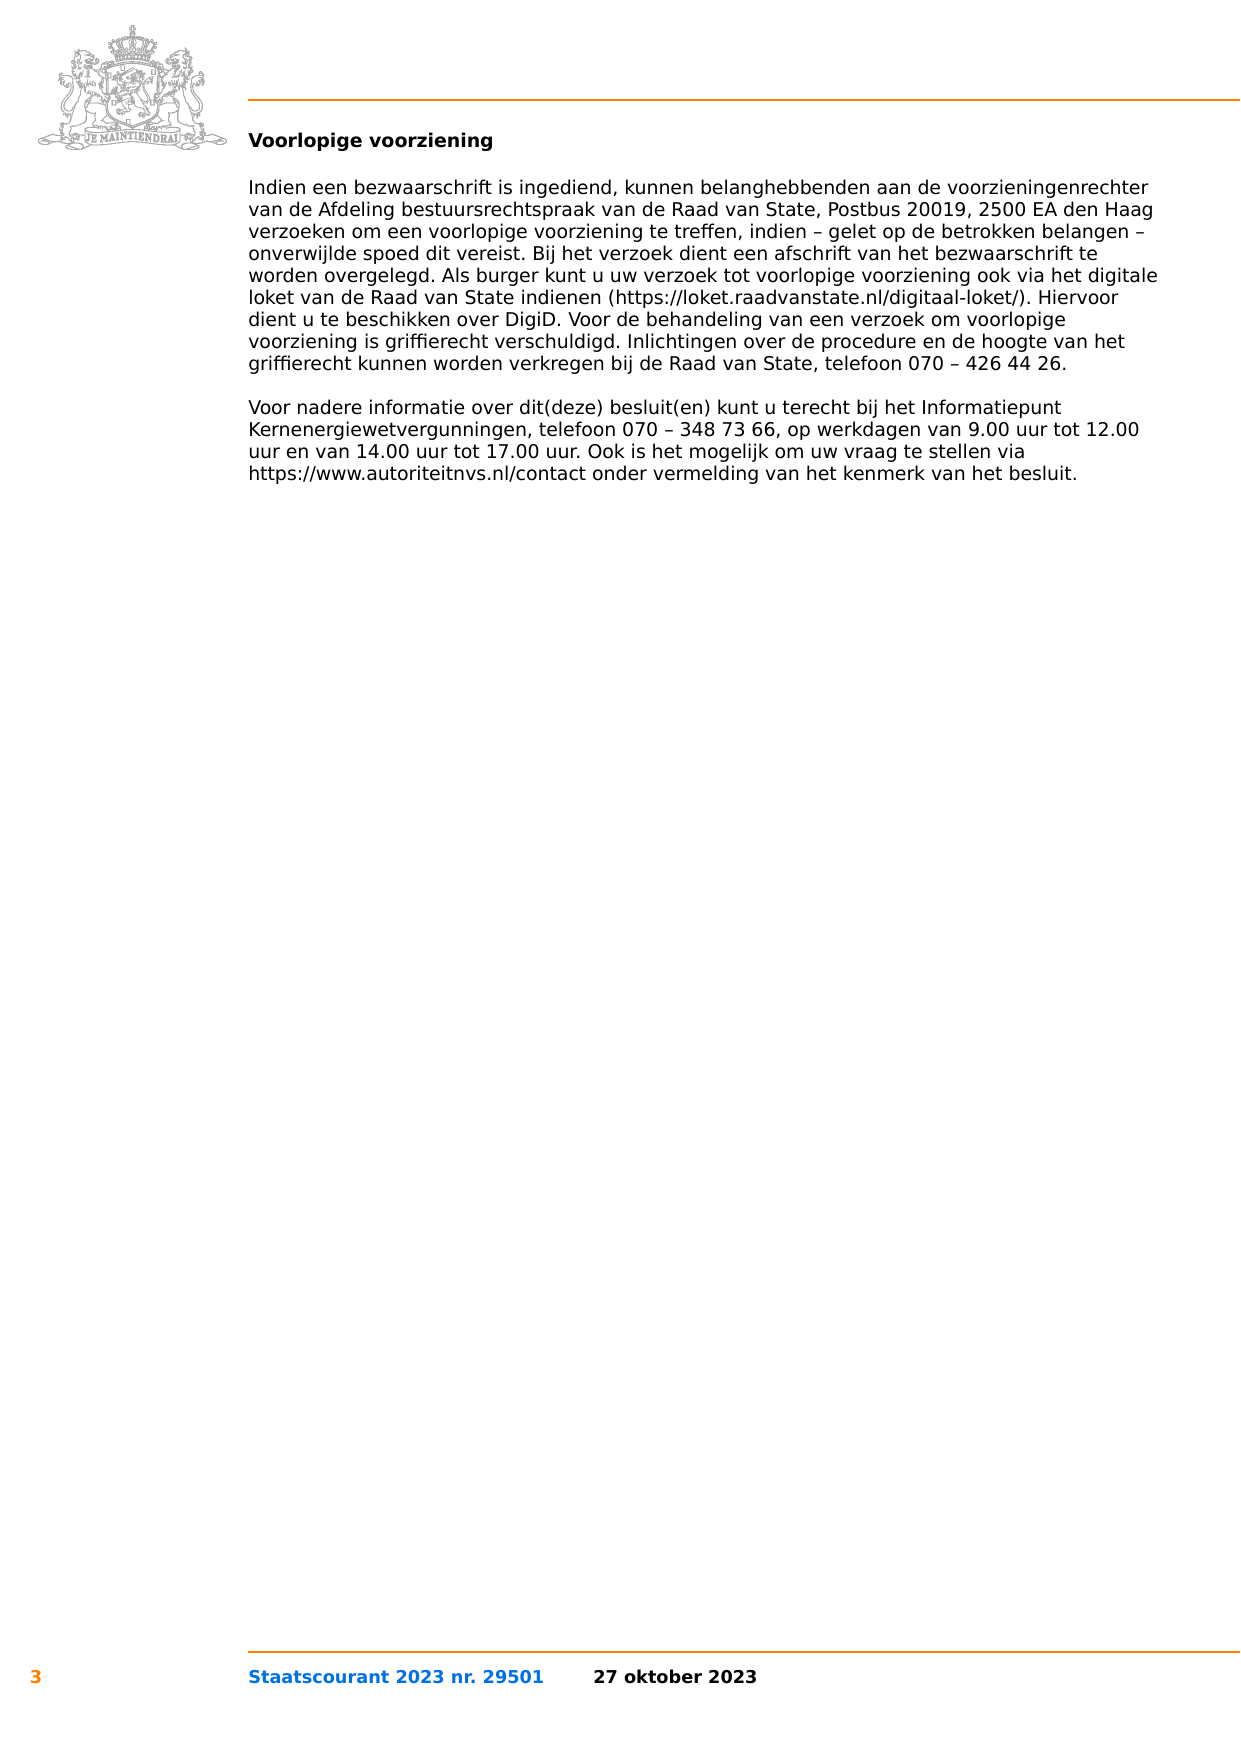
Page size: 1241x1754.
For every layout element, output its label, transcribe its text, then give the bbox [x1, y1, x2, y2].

text Indien een bezwaarschrift is ingediend, kunnen belanghebbenden aan de voorzieningenrechter van de Afdeling bestuursrechtspraak van de Raad van State, Postbus 20019, 2500 EA den Haag verzoeken om een voorlopige voorziening te treffen, indien – gelet op de betrokken belangen – onverwijlde spoed dit vereist. Bij het verzoek dient een afschrift van het bezwaarschrift te worden overgelegd. Als burger kunt u uw verzoek tot voorlopige voorziening ook via het digitale loket van de Raad van State indienen (https://loket.raadvanstate.nl/digitaal-loket/). Hiervoor dient u te beschikken over DigiD. Voor de behandeling van een verzoek om voorlopige voorziening is griffierecht verschuldigd. Inlichtingen over de procedure en de hoogte van het griffierecht kunnen worden verkregen bij de Raad van State, telefoon 070 – 426 44 26. [248, 177, 1163, 375]
text Voor nadere informatie over dit(deze) besluit(en) kunt u terecht bij het Informatiepunt Kernenergiewetvergunningen, telefoon 070 – 348 73 66, op werkdagen van 9.00 uur tot 12.00 uur en van 14.00 uur tot 17.00 uur. Ook is het mogelijk om uw vraag te stellen via https://www.autoriteitnvs.nl/contact onder vermelding van het kenmerk van het besluit. [248, 397, 1163, 484]
subtitle Voorlopige voorziening [248, 130, 1163, 152]
picture [38, 25, 227, 150]
